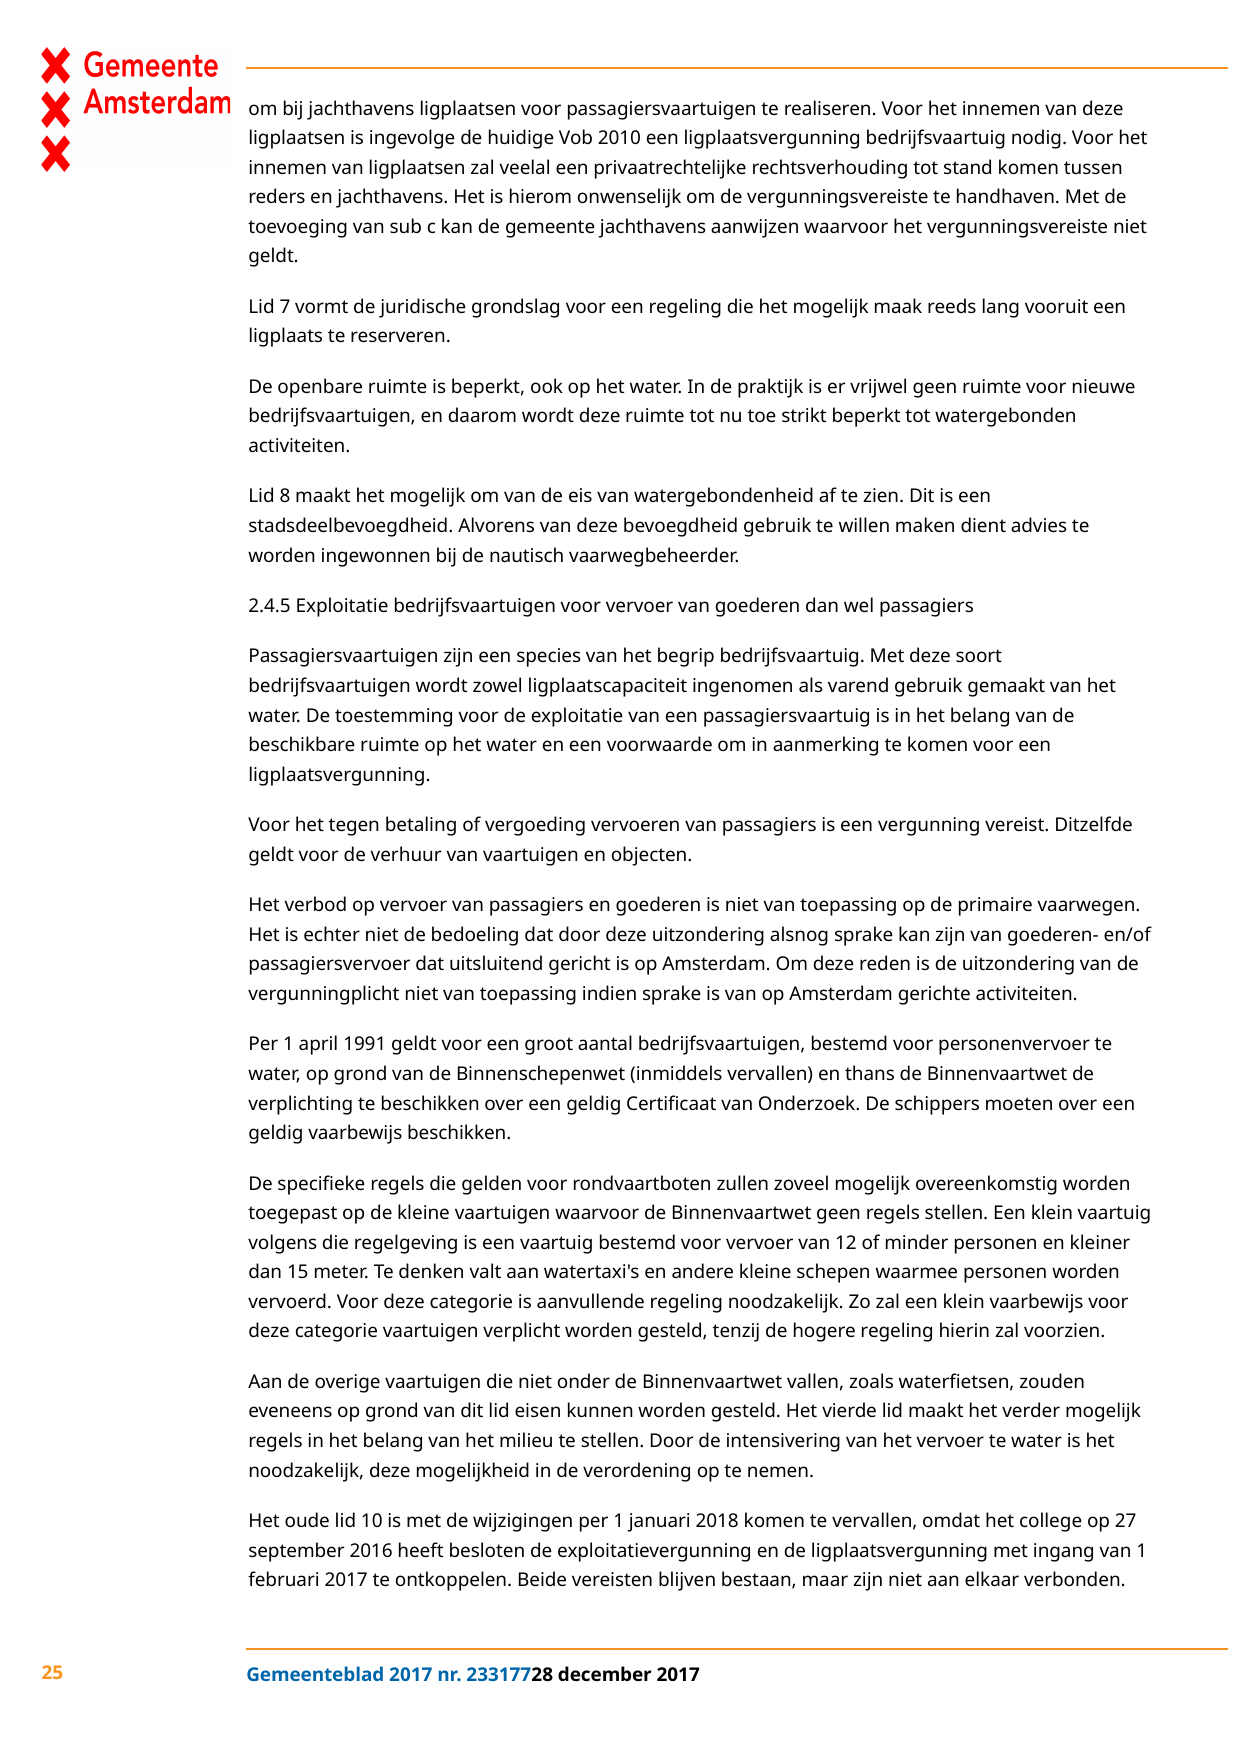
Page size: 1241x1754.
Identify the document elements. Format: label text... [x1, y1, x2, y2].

text De openbare ruimte is beperkt, ook op het water. In de praktijk is er vrijwel geen ruimte voor nieuwe bedrijfsvaartuigen, en daarom wordt deze ruimte tot nu toe strikt beperkt tot watergebonden activiteiten. [248, 373, 1152, 458]
text Het oude lid 10 is met de wijzigingen per 1 januari 2018 komen te vervallen, omdat het college op 27 september 2016 heeft besloten de exploitatievergunning en de ligplaatsvergunning met ingang van 1 februari 2017 te ontkoppelen. Beide vereisten blijven bestaan, maar zijn niet aan elkaar verbonden. [248, 1507, 1152, 1592]
text Het verbod op vervoer van passagiers en goederen is niet van toepassing op de primaire vaarwegen. Het is echter niet de bedoeling dat door deze uitzondering alsnog sprake kan zijn van goederen- en/of passagiersvervoer dat uitsluitend gericht is op Amsterdam. Om deze reden is de uitzondering van de vergunningplicht niet van toepassing indien sprake is van op Amsterdam gerichte activiteiten. [248, 891, 1152, 1006]
text Voor het tegen betaling of vergoeding vervoeren van passagiers is een vergunning vereist. Ditzelfde geldt voor de verhuur van vaartuigen en objecten. [248, 811, 1152, 867]
text 2.4.5 Exploitatie bedrijfsvaartuigen voor vervoer van goederen dan wel passagiers [248, 592, 1152, 618]
picture [41, 47, 231, 172]
text Per 1 april 1991 geldt voor een groot aantal bedrijfsvaartuigen, bestemd voor personenvervoer te water, op grond van de Binnenschepenwet (inmiddels vervallen) en thans de Binnenvaartwet de verplichting te beschikken over een geldig Certificaat van Onderzoek. De schippers moeten over een geldig vaarbewijs beschikken. [248, 1031, 1152, 1145]
text om bij jachthavens ligplaatsen voor passagiersvaartuigen te realiseren. Voor het innemen van deze ligplaatsen is ingevolge de huidige Vob 2010 een ligplaatsvergunning bedrijfsvaartuig nodig. Voor het innemen van ligplaatsen zal veelal een privaatrechtelijke rechtsverhouding tot stand komen tussen reders en jachthavens. Het is hierom onwenselijk om de vergunningsvereiste te handhaven. Met de toevoeging van sub c kan de gemeente jachthavens aanwijzen waarvoor het vergunningsvereiste niet geldt. [248, 95, 1152, 268]
text De specifieke regels die gelden voor rondvaartboten zullen zoveel mogelijk overeenkomstig worden toegepast op de kleine vaartuigen waarvoor de Binnenvaartwet geen regels stellen. Een klein vaartuig volgens die regelgeving is een vaartuig bestemd voor vervoer van 12 of minder personen en kleiner dan 15 meter. Te denken valt aan watertaxi's en andere kleine schepen waarmee personen worden vervoerd. Voor deze categorie is aanvullende regeling noodzakelijk. Zo zal een klein vaarbewijs voor deze categorie vaartuigen verplicht worden gesteld, tenzij de hogere regeling hierin zal voorzien. [248, 1170, 1152, 1343]
text Aan de overige vaartuigen die niet onder de Binnenvaartwet vallen, zoals waterfietsen, zouden eveneens op grond van dit lid eisen kunnen worden gesteld. Het vierde lid maakt het verder mogelijk regels in het belang van het milieu te stellen. Door de intensivering van het vervoer te water is het noodzakelijk, deze mogelijkheid in de verordening op te nemen. [248, 1368, 1152, 1483]
text Passagiersvaartuigen zijn een species van het begrip bedrijfsvaartuig. Met deze soort bedrijfsvaartuigen wordt zowel ligplaatscapaciteit ingenomen als varend gebruik gemaakt van het water. De toestemming voor de exploitatie van een passagiersvaartuig is in het belang van de beschikbare ruimte op het water en een voorwaarde om in aanmerking te komen voor een ligplaatsvergunning. [248, 643, 1152, 787]
text Lid 8 maakt het mogelijk om van de eis van watergebondenheid af te zien. Dit is een stadsdeelbevoegdheid. Alvorens van deze bevoegdheid gebruik te willen maken dient advies te worden ingewonnen bij de nautisch vaarwegbeheerder. [248, 483, 1152, 568]
text Lid 7 vormt de juridische grondslag voor een regeling die het mogelijk maak reeds lang vooruit een ligplaats te reserveren. [248, 293, 1152, 348]
